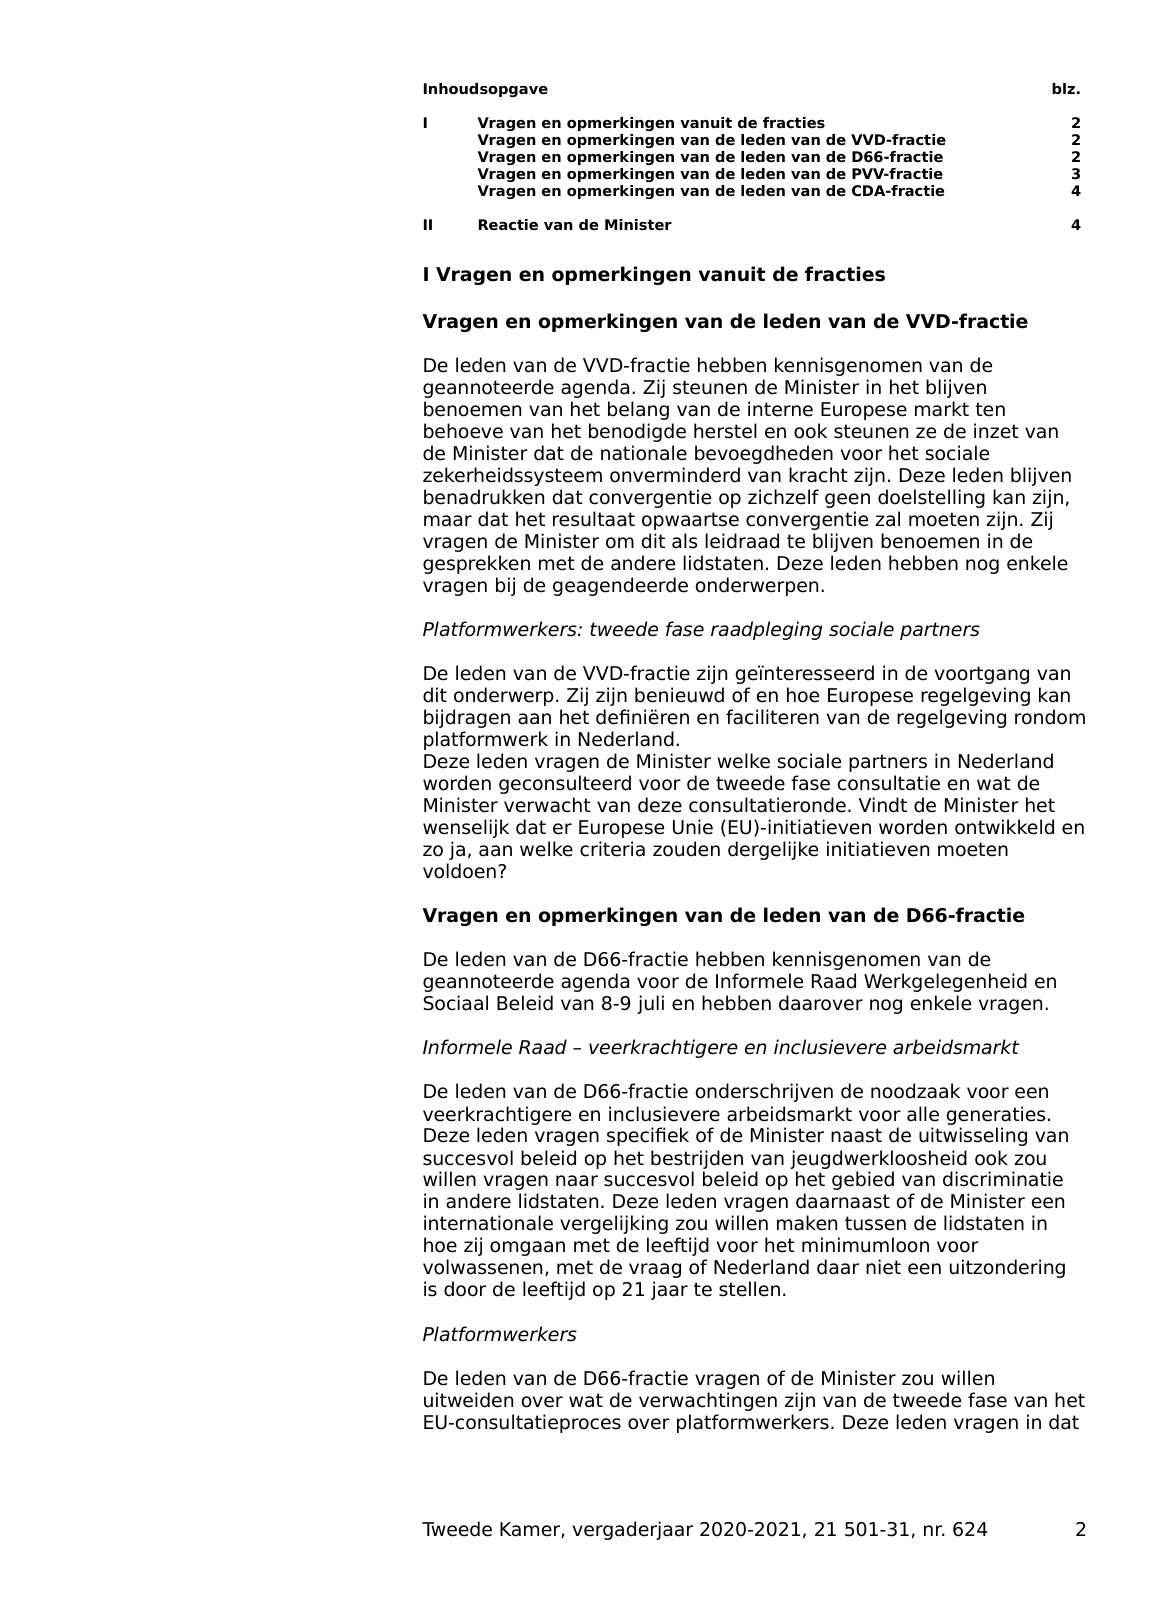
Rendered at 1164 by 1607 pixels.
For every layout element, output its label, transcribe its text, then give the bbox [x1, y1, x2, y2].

subtitle Vragen en opmerkingen van de leden van de VVD-fractie [422, 311, 1087, 333]
table_cell II [422, 217, 471, 234]
table_cell Vragen en opmerkingen van de leden van de VVD-fractie [471, 132, 993, 149]
table_cell [422, 149, 471, 166]
text De leden van de D66-fractie hebben kennisgenomen van de geannoteerde agenda voor de Informele Raad Werkgelegenheid en Sociaal Beleid van 8-9 juli en hebben daarover nog enkele vragen. [422, 949, 1087, 1015]
table_cell [422, 132, 471, 149]
table_cell Vragen en opmerkingen van de leden van de CDA-fractie [471, 183, 993, 200]
table_cell I [422, 115, 471, 132]
table_cell [471, 98, 993, 115]
table_cell [422, 183, 471, 200]
text De leden van de D66-fractie vragen of de Minister zou willen uitweiden over wat de verwachtingen zijn van de tweede fase van het EU-consultatieproces over platformwerkers. Deze leden vragen in dat [422, 1368, 1087, 1433]
text De leden van de VVD-fractie zijn geïnteresseerd in de voortgang van dit onderwerp. Zij zijn benieuwd of en hoe Europese regelgeving kan bijdragen aan het definiëren en faciliteren van de regelgeving rondom platformwerk in Nederland. [422, 663, 1087, 751]
subtitle Informele Raad – veerkrachtigere en inclusievere arbeidsmarkt [422, 1037, 1087, 1059]
table_cell 4 [993, 183, 1087, 200]
text De leden van de VVD-fractie hebben kennisgenomen van de geannoteerde agenda. Zij steunen de Minister in het blijven benoemen van het belang van de interne Europese markt ten behoeve van het benodigde herstel en ook steunen ze de inzet van de Minister dat de nationale bevoegdheden voor het sociale zekerheidssysteem onverminderd van kracht zijn. Deze leden blijven benadrukken dat convergentie op zichzelf geen doelstelling kan zijn, maar dat het resultaat opwaartse convergentie zal moeten zijn. Zij vragen de Minister om dit als leidraad te blijven benoemen in de gesprekken met de andere lidstaten. Deze leden hebben nog enkele vragen bij de geagendeerde onderwerpen. [422, 355, 1087, 597]
table_cell Vragen en opmerkingen van de leden van de PVV-fractie [471, 166, 993, 183]
text Deze leden vragen de Minister welke sociale partners in Nederland worden geconsulteerd voor de tweede fase consultatie en wat de Minister verwacht van deze consultatieronde. Vindt de Minister het wenselijk dat er Europese Unie (EU)-initiatieven worden ontwikkeld en zo ja, aan welke criteria zouden dergelijke initiatieven moeten voldoen? [422, 751, 1087, 883]
table_cell 2 [993, 115, 1087, 132]
text De leden van de D66-fractie onderschrijven de noodzaak voor een veerkrachtigere en inclusievere arbeidsmarkt voor alle generaties. Deze leden vragen specifiek of de Minister naast de uitwisseling van succesvol beleid op het bestrijden van jeugdwerkloosheid ook zou willen vragen naar succesvol beleid op het gebied van discriminatie in andere lidstaten. Deze leden vragen daarnaast of de Minister een internationale vergelijking zou willen maken tussen de lidstaten in hoe zij omgaan met de leeftijd voor het minimumloon voor volwassenen, met de vraag of Nederland daar niet een uitzondering is door de leeftijd op 21 jaar te stellen. [422, 1081, 1087, 1301]
table_cell Vragen en opmerkingen vanuit de fracties [471, 115, 993, 132]
table_cell [993, 98, 1087, 115]
subtitle Platformwerkers: tweede fase raadpleging sociale partners [422, 619, 1087, 641]
table_cell 4 [993, 217, 1087, 234]
table_cell Reactie van de Minister [471, 217, 993, 234]
table_cell [422, 98, 471, 115]
subtitle Vragen en opmerkingen van de leden van de D66-fractie [422, 905, 1087, 927]
subtitle Platformwerkers [422, 1323, 1087, 1345]
table_cell [993, 200, 1087, 217]
table_cell [471, 200, 993, 217]
subtitle I Vragen en opmerkingen vanuit de fracties [422, 264, 1087, 286]
table_cell 2 [993, 149, 1087, 166]
table_cell Vragen en opmerkingen van de leden van de D66-fractie [471, 149, 993, 166]
table_header blz. [993, 81, 1087, 98]
table_cell 3 [993, 166, 1087, 183]
table_header Inhoudsopgave [422, 81, 993, 98]
table_cell 2 [993, 132, 1087, 149]
table_cell [422, 166, 471, 183]
table_cell [422, 200, 471, 217]
